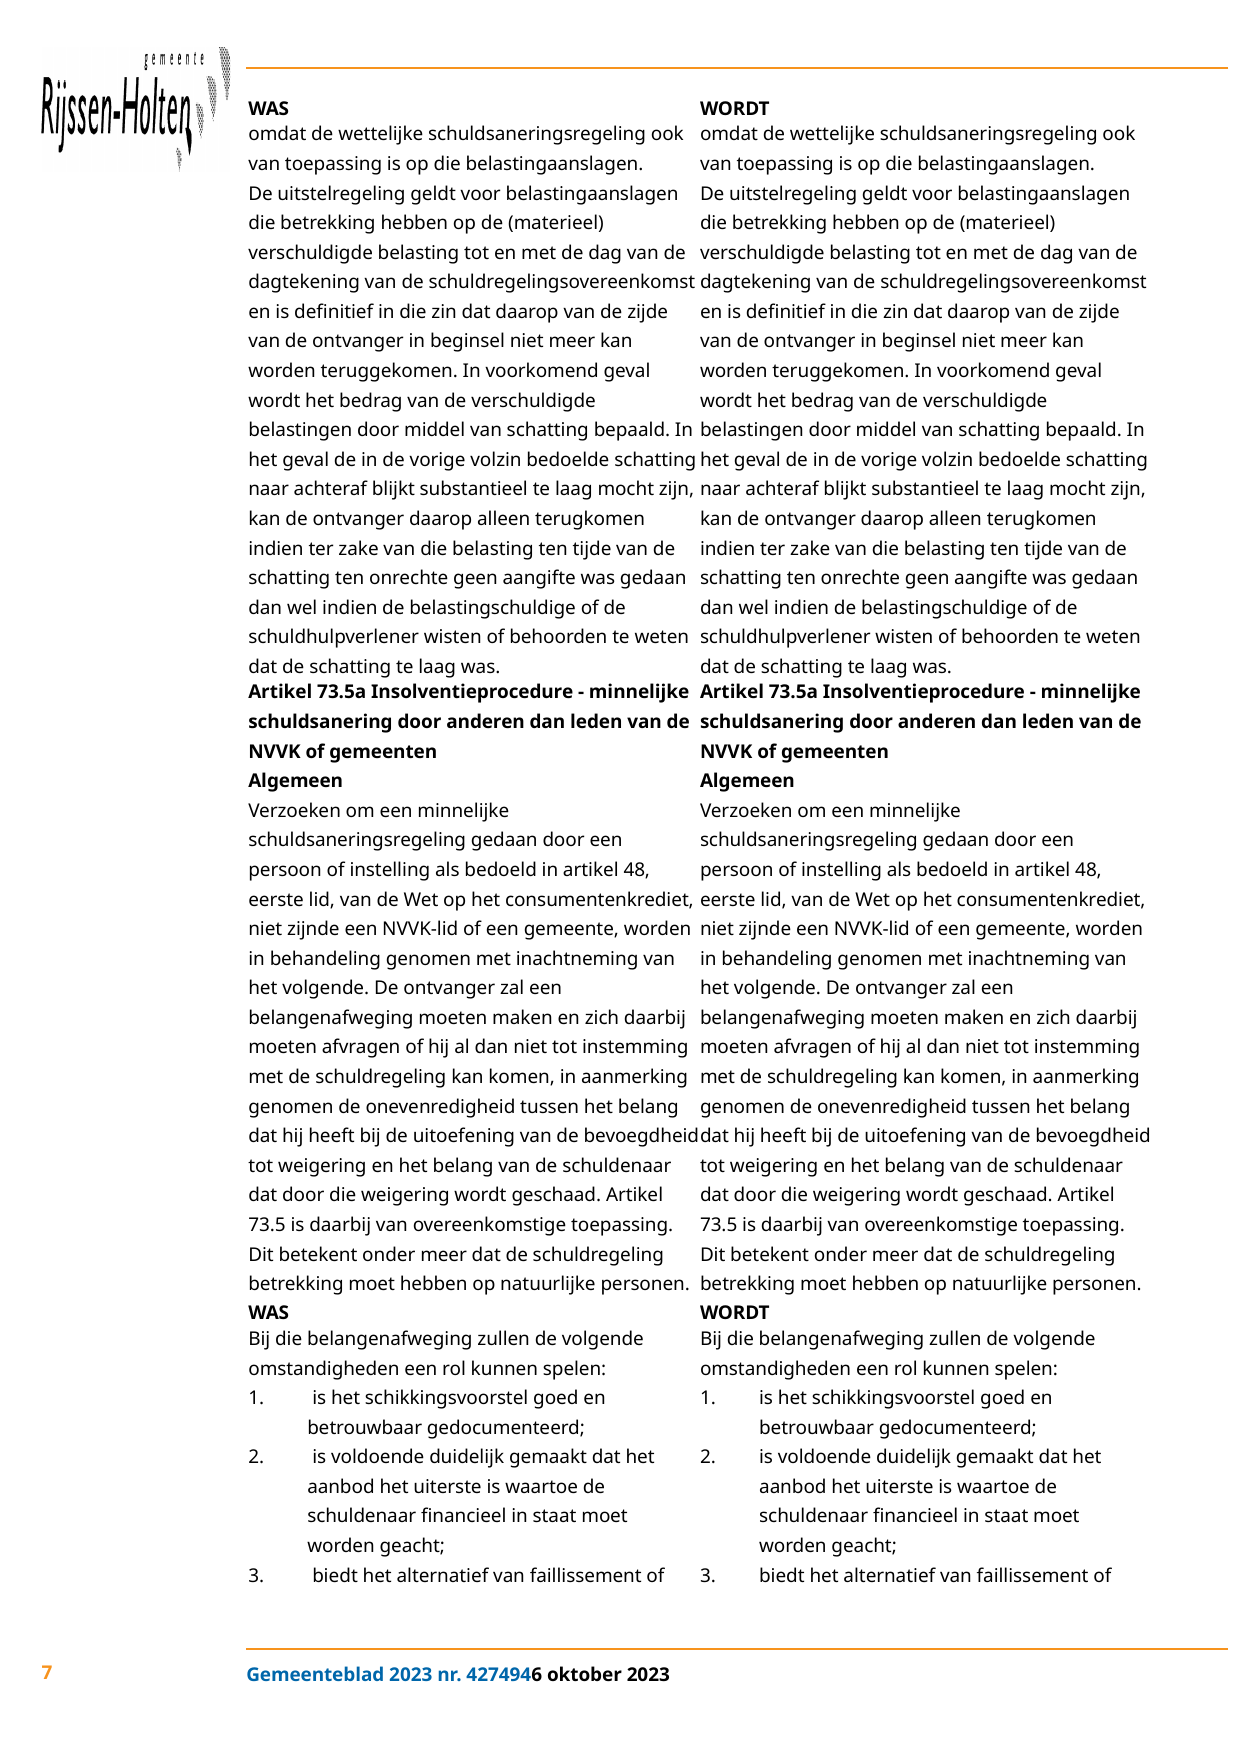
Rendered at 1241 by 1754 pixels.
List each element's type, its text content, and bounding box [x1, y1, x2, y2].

table_cell Bij die belangenafweging zullen de volgende omstandigheden een rol kunnen spelen: is het schikkingsvoorstel goed en betrouwbaar gedocumenteerd; is voldoende duidelijk gemaakt dat het aanbod het uiterste is waartoe de schuldenaar financieel in staat moet worden geacht; biedt het alternatief van faillissement of [248, 1325, 700, 1588]
table_cell Artikel 73.5a Insolventieprocedure - minnelijke schuldsanering door anderen dan leden van de NVVK of gemeenten Algemeen Verzoeken om een minnelijke schuldsaneringsregeling gedaan door een persoon of instelling als bedoeld in artikel 48, eerste lid, van de Wet op het consumentenkrediet, niet zijnde een NVVK-lid of een gemeente, worden in behandeling genomen met inachtneming van het volgende. De ontvanger zal een belangenafweging moeten maken en zich daarbij moeten afvragen of hij al dan niet tot instemming met de schuldregeling kan komen, in aanmerking genomen de onevenredigheid tussen het belang dat hij heeft bij de uitoefening van de bevoegdheid tot weigering en het belang van de schuldenaar dat door die weigering wordt geschaad. Artikel 73.5 is daarbij van overeenkomstige toepassing. Dit betekent onder meer dat de schuldregeling betrekking moet hebben op natuurlijke personen. [248, 679, 700, 1296]
table_cell omdat de wettelijke schuldsaneringsregeling ook van toepassing is op die belastingaanslagen. De uitstelregeling geldt voor belastingaanslagen die betrekking hebben op de (materieel) verschuldigde belasting tot en met de dag van de dagtekening van de schuldregelingsovereenkomst en is definitief in die zin dat daarop van de zijde van de ontvanger in beginsel niet meer kan worden teruggekomen. In voorkomend geval wordt het bedrag van de verschuldigde belastingen door middel van schatting bepaald. In het geval de in de vorige volzin bedoelde schatting naar achteraf blijkt substantieel te laag mocht zijn, kan de ontvanger daarop alleen terugkomen indien ter zake van die belasting ten tijde van de schatting ten onrechte geen aangifte was gedaan dan wel indien de belastingschuldige of de schuldhulpverlener wisten of behoorden te weten dat de schatting te laag was. [248, 121, 700, 679]
table_header WAS [248, 95, 700, 121]
table_header WAS [248, 1300, 700, 1325]
table_cell omdat de wettelijke schuldsaneringsregeling ook van toepassing is op die belastingaanslagen. De uitstelregeling geldt voor belastingaanslagen die betrekking hebben op de (materieel) verschuldigde belasting tot en met de dag van de dagtekening van de schuldregelingsovereenkomst en is definitief in die zin dat daarop van de zijde van de ontvanger in beginsel niet meer kan worden teruggekomen. In voorkomend geval wordt het bedrag van de verschuldigde belastingen door middel van schatting bepaald. In het geval de in de vorige volzin bedoelde schatting naar achteraf blijkt substantieel te laag mocht zijn, kan de ontvanger daarop alleen terugkomen indien ter zake van die belasting ten tijde van de schatting ten onrechte geen aangifte was gedaan dan wel indien de belastingschuldige of de schuldhulpverlener wisten of behoorden te weten dat de schatting te laag was. [700, 121, 1152, 679]
table_header WORDT [700, 1300, 1152, 1325]
picture [41, 47, 231, 172]
table_header WORDT [700, 95, 1152, 121]
table_cell Bij die belangenafweging zullen de volgende omstandigheden een rol kunnen spelen: is het schikkingsvoorstel goed en betrouwbaar gedocumenteerd; is voldoende duidelijk gemaakt dat het aanbod het uiterste is waartoe de schuldenaar financieel in staat moet worden geacht; biedt het alternatief van faillissement of [700, 1325, 1152, 1588]
table_cell Artikel 73.5a Insolventieprocedure - minnelijke schuldsanering door anderen dan leden van de NVVK of gemeenten Algemeen Verzoeken om een minnelijke schuldsaneringsregeling gedaan door een persoon of instelling als bedoeld in artikel 48, eerste lid, van de Wet op het consumentenkrediet, niet zijnde een NVVK-lid of een gemeente, worden in behandeling genomen met inachtneming van het volgende. De ontvanger zal een belangenafweging moeten maken en zich daarbij moeten afvragen of hij al dan niet tot instemming met de schuldregeling kan komen, in aanmerking genomen de onevenredigheid tussen het belang dat hij heeft bij de uitoefening van de bevoegdheid tot weigering en het belang van de schuldenaar dat door die weigering wordt geschaad. Artikel 73.5 is daarbij van overeenkomstige toepassing. Dit betekent onder meer dat de schuldregeling betrekking moet hebben op natuurlijke personen. [700, 679, 1152, 1296]
